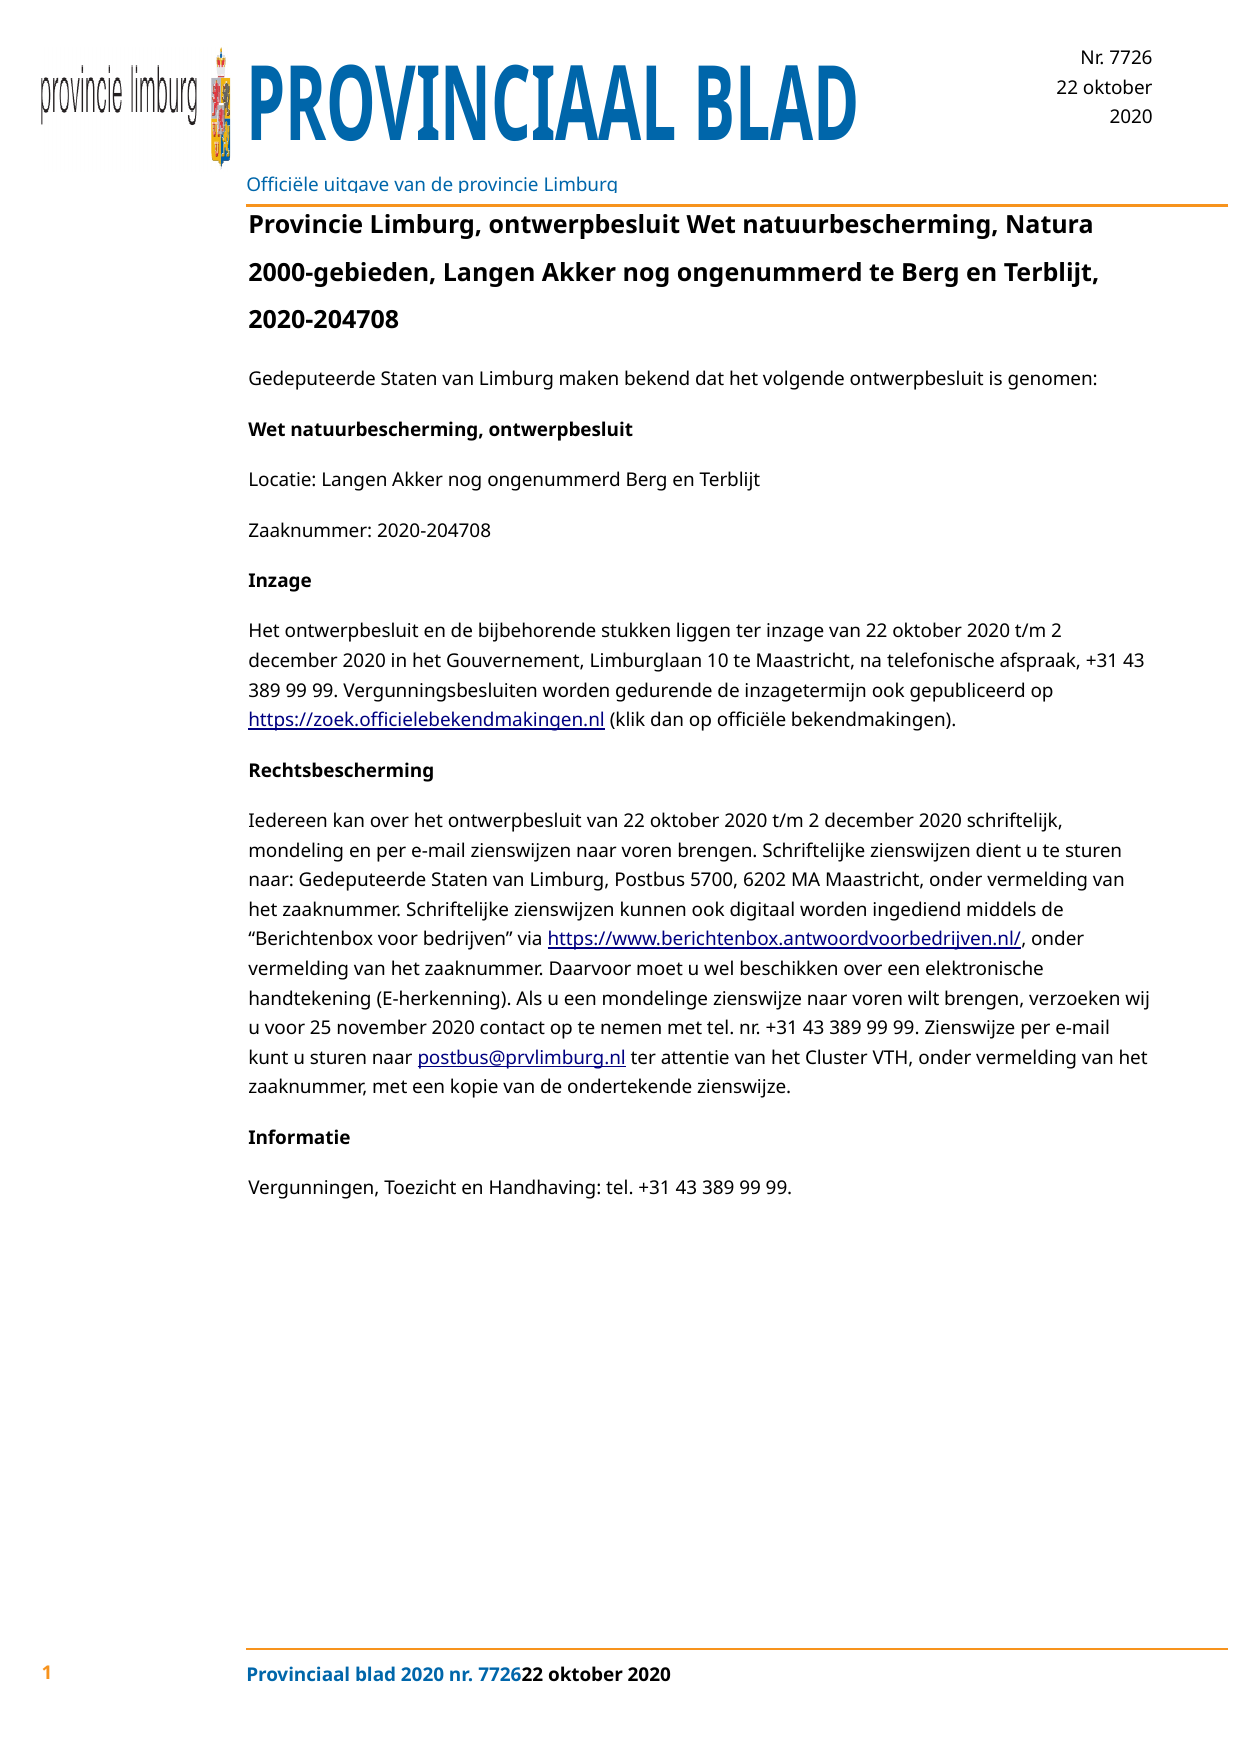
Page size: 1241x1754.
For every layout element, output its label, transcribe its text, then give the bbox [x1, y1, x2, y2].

text Vergunningen, Toezicht en Handhaving: tel. +31 43 389 99 99. [248, 1174, 1152, 1200]
text Provincie Limburg, ontwerpbesluit Wet natuurbescherming, Natura 2000-gebieden, Langen Akker nog ongenummerd te Berg en Terblijt, 2020-204708 [248, 207, 1152, 336]
text Locatie: Langen Akker nog ongenummerd Berg en Terblijt [248, 466, 1152, 492]
text Het ontwerpbesluit en de bijbehorende stukken liggen ter inzage van 22 oktober 2020 t/m 2 december 2020 in het Gouvernement, Limburglaan 10 te Maastricht, na telefonische afspraak, +31 43 389 99 99. Vergunningsbesluiten worden gedurende de inzagetermijn ook gepubliceerd op https://zoek.officielebekendmakingen.nl (klik dan op officiële bekendmakingen). [248, 618, 1152, 732]
text Iedereen kan over het ontwerpbesluit van 22 oktober 2020 t/m 2 december 2020 schriftelijk, mondeling en per e-mail zienswijzen naar voren brengen. Schriftelijke zienswijzen dient u te sturen naar: Gedeputeerde Staten van Limburg, Postbus 5700, 6202 MA Maastricht, onder vermelding van het zaaknummer. Schriftelijke zienswijzen kunnen ook digitaal worden ingediend middels de “Berichtenbox voor bedrijven” via https://www.berichtenbox.antwoordvoorbedrijven.nl/, onder vermelding van het zaaknummer. Daarvoor moet u wel beschikken over een elektronische handtekening (E-herkenning). Als u een mondelinge zienswijze naar voren wilt brengen, verzoeken wij u voor 25 november 2020 contact op te nemen met tel. nr. +31 43 389 99 99. Zienswijze per e-mail kunt u sturen naar postbus@prvlimburg.nl ter attentie van het Cluster VTH, onder vermelding van het zaaknummer, met een kopie van de ondertekende zienswijze. [248, 807, 1152, 1099]
text Inzage [248, 567, 1152, 593]
text Wet natuurbescherming, ontwerpbesluit [248, 416, 1152, 442]
text Rechtsbescherming [248, 757, 1152, 782]
text Zaaknummer: 2020-204708 [248, 517, 1152, 542]
text Informatie [248, 1124, 1152, 1149]
picture [41, 47, 231, 172]
text Gedeputeerde Staten van Limburg maken bekend dat het volgende ontwerpbesluit is genomen: [248, 366, 1152, 391]
